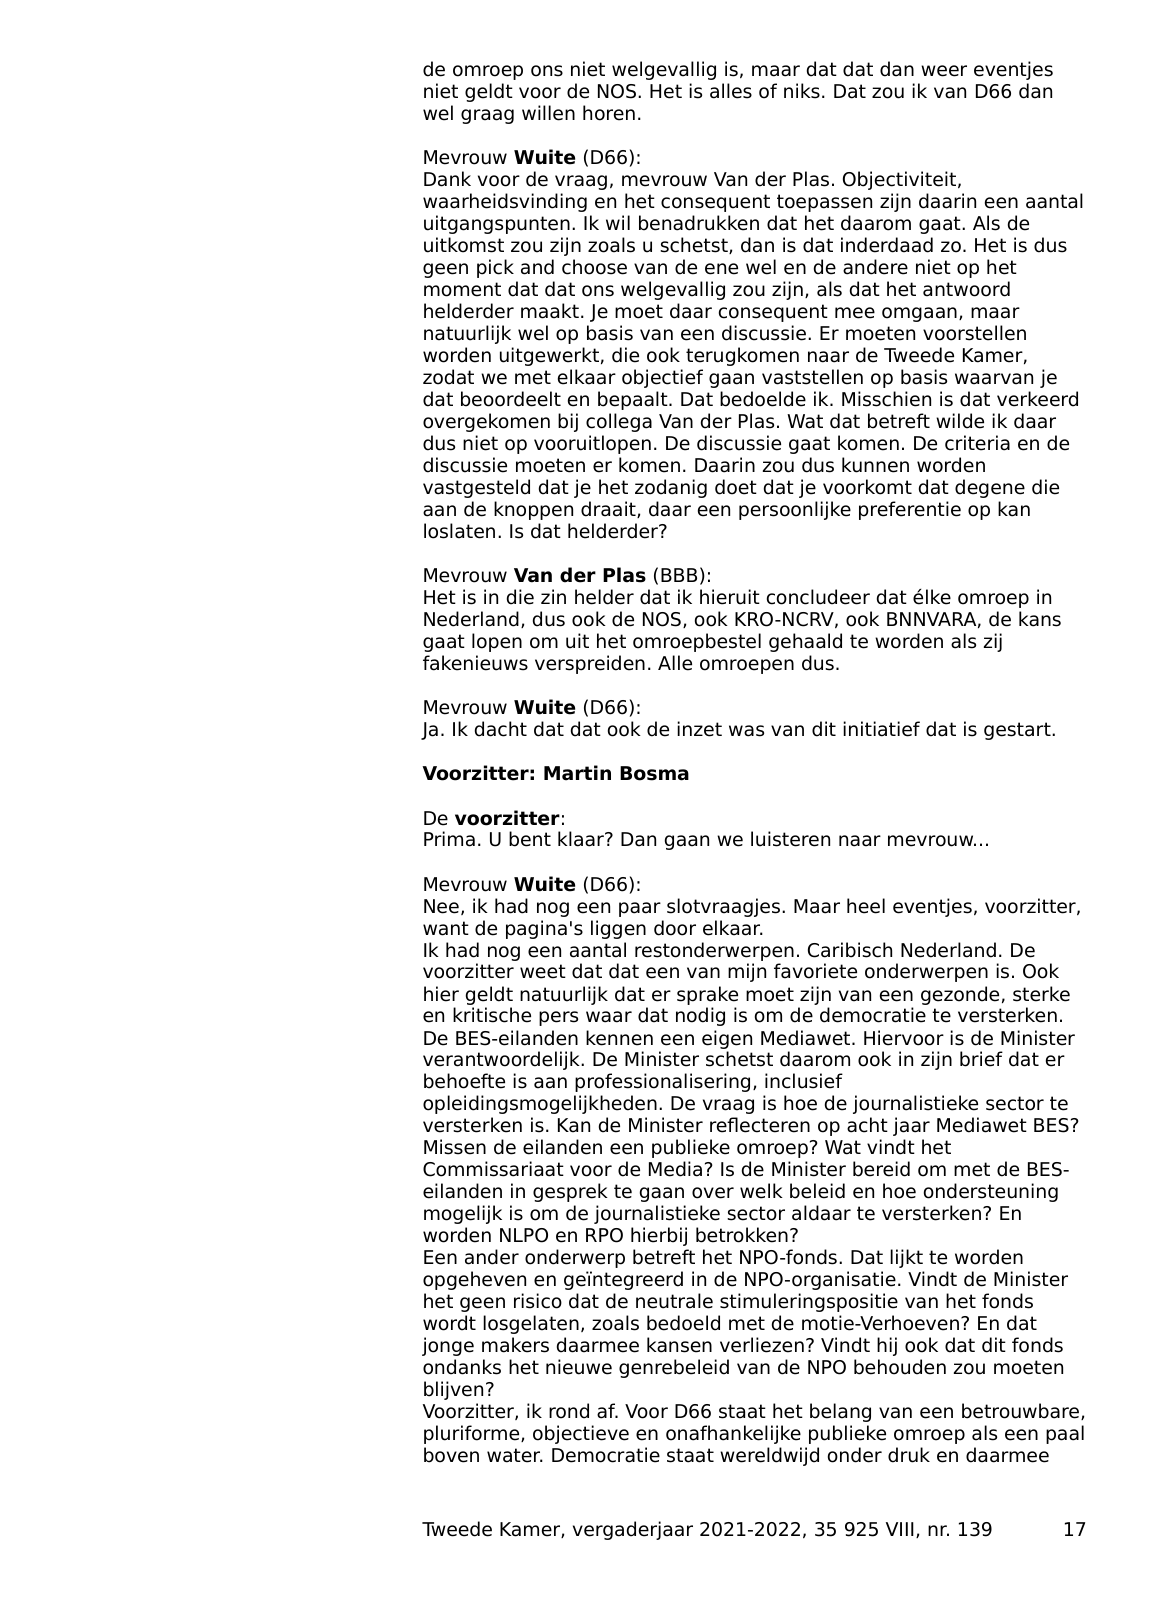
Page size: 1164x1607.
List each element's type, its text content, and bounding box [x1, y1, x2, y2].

text Voorzitter: Martin Bosma [422, 763, 1087, 785]
text de omroep ons niet welgevallig is, maar dat dat dan weer eventjes niet geldt voor de NOS. Het is alles of niks. Dat zou ik van D66 dan wel graag willen horen. [422, 59, 1087, 125]
text Voorzitter, ik rond af. Voor D66 staat het belang van een betrouwbare, pluriforme, objectieve en onafhankelijke publieke omroep als een paal boven water. Democratie staat wereldwijd onder druk en daarmee [422, 1401, 1087, 1467]
text Nee, ik had nog een paar slotvraagjes. Maar heel eventjes, voorzitter, want de pagina's liggen door elkaar. [422, 896, 1087, 939]
text De voorzitter: [422, 807, 1087, 829]
text Mevrouw Wuite (D66): [422, 697, 1087, 719]
text Prima. U bent klaar? Dan gaan we luisteren naar mevrouw... [422, 829, 1087, 851]
text Ik had nog een aantal restonderwerpen. Caribisch Nederland. De voorzitter weet dat dat een van mijn favoriete onderwerpen is. Ook hier geldt natuurlijk dat er sprake moet zijn van een gezonde, sterke en kritische pers waar dat nodig is om de democratie te versterken. De BES-eilanden kennen een eigen Mediawet. Hiervoor is de Minister verantwoordelijk. De Minister schetst daarom ook in zijn brief dat er behoefte is aan professionalisering, inclusief opleidingsmogelijkheden. De vraag is hoe de journalistieke sector te versterken is. Kan de Minister reflecteren op acht jaar Mediawet BES? Missen de eilanden een publieke omroep? Wat vindt het Commissariaat voor de Media? Is de Minister bereid om met de BES-eilanden in gesprek te gaan over welk beleid en hoe ondersteuning mogelijk is om de journalistieke sector aldaar te versterken? En worden NLPO en RPO hierbij betrokken? [422, 939, 1087, 1247]
text Mevrouw Wuite (D66): [422, 147, 1087, 169]
text Ja. Ik dacht dat dat ook de inzet was van dit initiatief dat is gestart. [422, 719, 1087, 741]
text Mevrouw Van der Plas (BBB): [422, 565, 1087, 587]
text Een ander onderwerp betreft het NPO-fonds. Dat lijkt te worden opgeheven en geïntegreerd in de NPO-organisatie. Vindt de Minister het geen risico dat de neutrale stimuleringspositie van het fonds wordt losgelaten, zoals bedoeld met de motie-Verhoeven? En dat jonge makers daarmee kansen verliezen? Vindt hij ook dat dit fonds ondanks het nieuwe genrebeleid van de NPO behouden zou moeten blijven? [422, 1247, 1087, 1401]
text Dank voor de vraag, mevrouw Van der Plas. Objectiviteit, waarheidsvinding en het consequent toepassen zijn daarin een aantal uitgangspunten. Ik wil benadrukken dat het daarom gaat. Als de uitkomst zou zijn zoals u schetst, dan is dat inderdaad zo. Het is dus geen pick and choose van de ene wel en de andere niet op het moment dat dat ons welgevallig zou zijn, als dat het antwoord helderder maakt. Je moet daar consequent mee omgaan, maar natuurlijk wel op basis van een discussie. Er moeten voorstellen worden uitgewerkt, die ook terugkomen naar de Tweede Kamer, zodat we met elkaar objectief gaan vaststellen op basis waarvan je dat beoordeelt en bepaalt. Dat bedoelde ik. Misschien is dat verkeerd overgekomen bij collega Van der Plas. Wat dat betreft wilde ik daar dus niet op vooruitlopen. De discussie gaat komen. De criteria en de discussie moeten er komen. Daarin zou dus kunnen worden vastgesteld dat je het zodanig doet dat je voorkomt dat degene die aan de knoppen draait, daar een persoonlijke preferentie op kan loslaten. Is dat helderder? [422, 169, 1087, 543]
text Mevrouw Wuite (D66): [422, 873, 1087, 896]
text Het is in die zin helder dat ik hieruit concludeer dat élke omroep in Nederland, dus ook de NOS, ook KRO-NCRV, ook BNNVARA, de kans gaat lopen om uit het omroepbestel gehaald te worden als zij fakenieuws verspreiden. Alle omroepen dus. [422, 587, 1087, 675]
